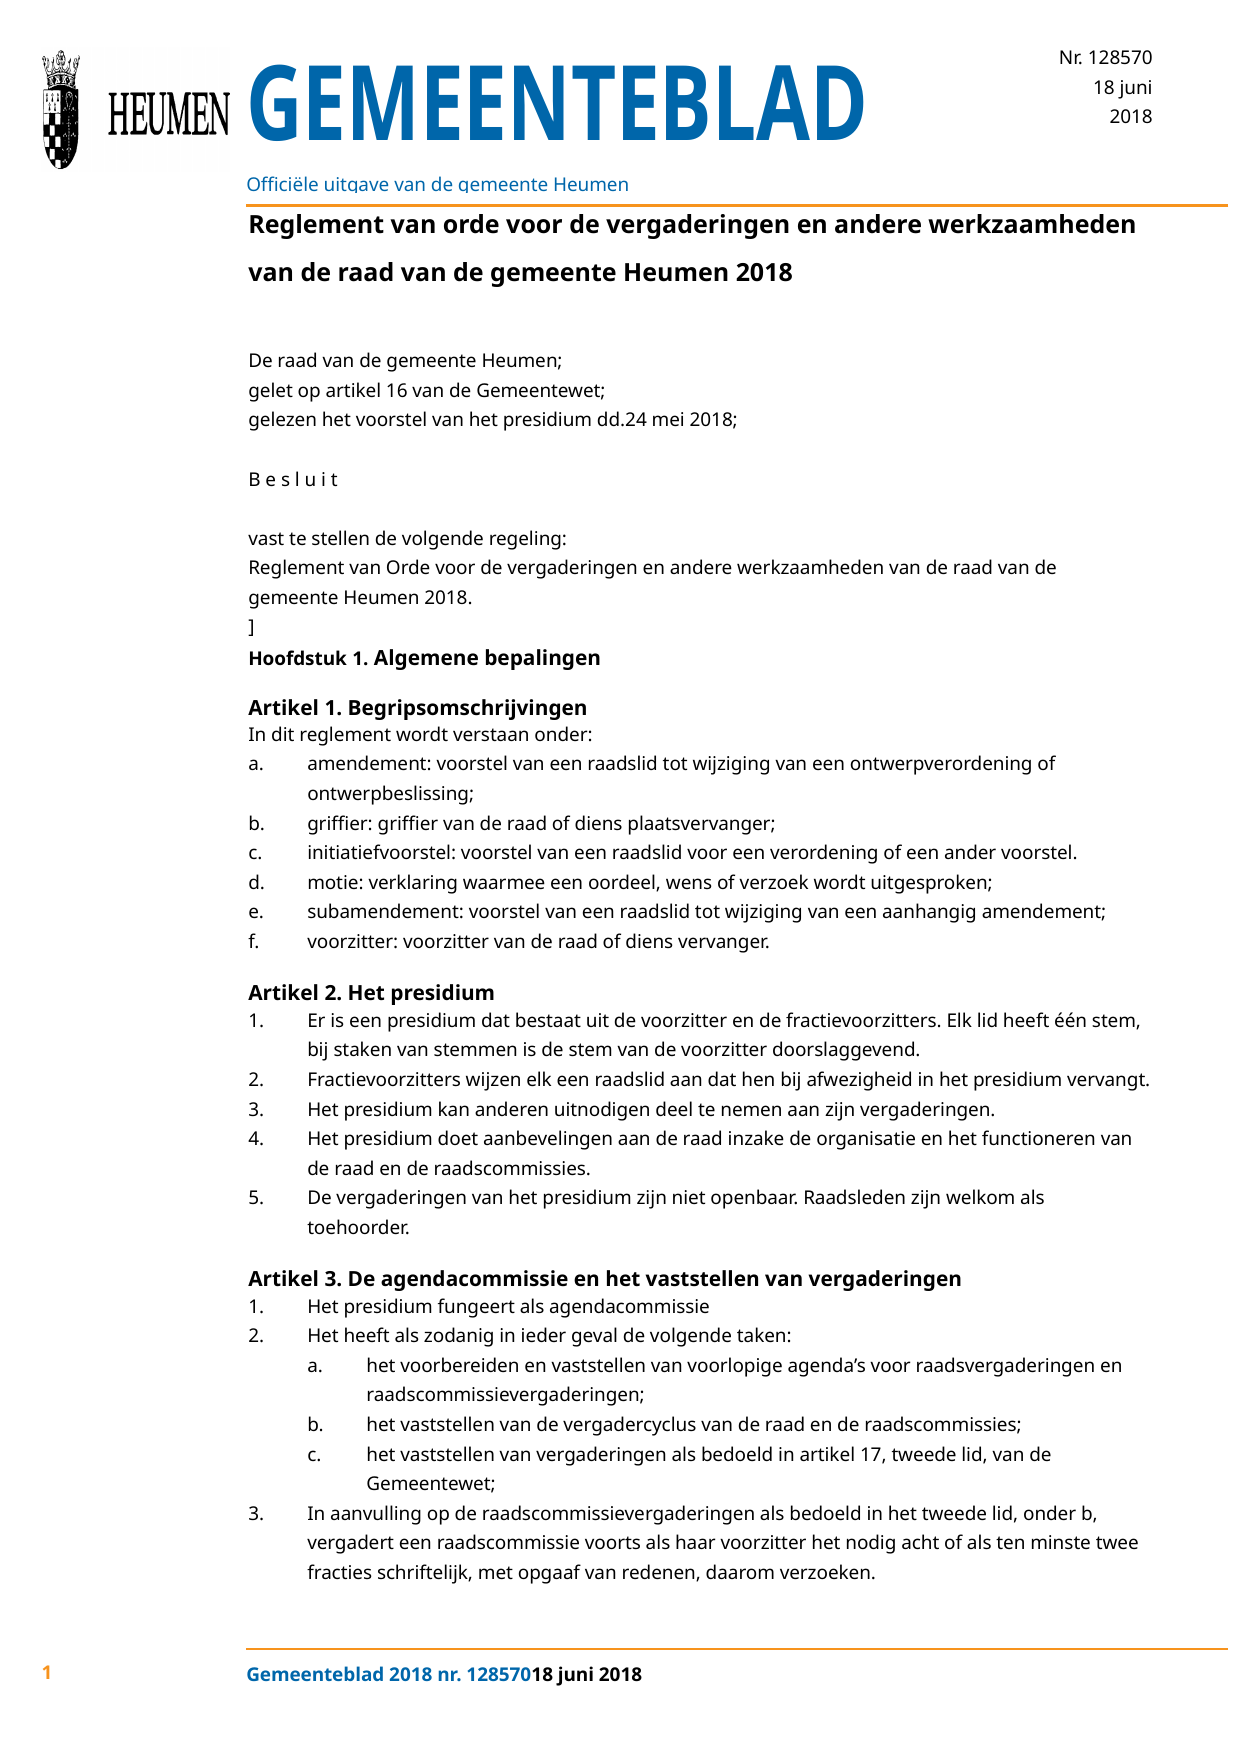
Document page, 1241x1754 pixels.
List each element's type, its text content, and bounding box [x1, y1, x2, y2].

list het vaststellen van de vergadercyclus van de raad en de raadscommissies; [307, 1411, 1152, 1437]
list Het presidium doet aanbevelingen aan de raad inzake de organisatie en het functioneren van de raad en de raadscommissies. [248, 1125, 1152, 1181]
list In aanvulling op de raadscommissievergaderingen als bedoeld in het tweede lid, onder b, vergadert een raadscommissie voorts als haar voorzitter het nodig acht of als ten minste twee fracties schriftelijk, met opgaaf van redenen, daarom verzoeken. [248, 1500, 1152, 1585]
picture [41, 47, 231, 172]
list het vaststellen van vergaderingen als bedoeld in artikel 17, tweede lid, van de Gemeentewet; [307, 1441, 1152, 1496]
list Het presidium fungeert als agendacommissie [248, 1293, 1152, 1319]
list motie: verklaring waarmee een oordeel, wens of verzoek wordt uitgesproken; [248, 869, 1152, 895]
list Fractievoorzitters wijzen elk een raadslid aan dat hen bij afwezigheid in het presidium vervangt. [248, 1066, 1152, 1092]
text B e s l u i t [248, 466, 1152, 492]
list griffier: griffier van de raad of diens plaatsvervanger; [248, 810, 1152, 836]
text gelezen het voorstel van het presidium dd.24 mei 2018; [248, 407, 1152, 432]
text In dit reglement wordt verstaan onder: [248, 721, 1152, 747]
list amendement: voorstel van een raadslid tot wijziging van een ontwerpverordening of ontwerpbeslissing; [248, 751, 1152, 806]
list Het heeft als zodanig in ieder geval de volgende taken: [248, 1322, 1152, 1348]
text vast te stellen de volgende regeling: [248, 525, 1152, 551]
list het voorbereiden en vaststellen van voorlopige agenda’s voor raadsvergaderingen en raadscommissievergaderingen; [307, 1352, 1152, 1407]
text Reglement van orde voor de vergaderingen en andere werkzaamheden van de raad van de gemeente Heumen 2018 [248, 207, 1152, 288]
text gelet op artikel 16 van de Gemeentewet; [248, 377, 1152, 403]
text ] [248, 614, 1152, 639]
text Reglement van Orde voor de vergaderingen en andere werkzaamheden van de raad van de gemeente Heumen 2018. [248, 554, 1152, 610]
list De vergaderingen van het presidium zijn niet openbaar. Raadsleden zijn welkom als toehoorder. [248, 1184, 1152, 1240]
list subamendement: voorstel van een raadslid tot wijziging van een aanhangig amendement; [248, 898, 1152, 924]
list initiatiefvoorstel: voorstel van een raadslid voor een verordening of een ander voorstel. [248, 839, 1152, 865]
list Er is een presidium dat bestaat uit de voorzitter en de fractievoorzitters. Elk lid heeft één stem, bij staken van stemmen is de stem van de voorzitter doorslaggevend. [248, 1007, 1152, 1062]
text Artikel 2. Het presidium [248, 978, 1152, 1007]
text Hoofdstuk 1. Algemene bepalingen [248, 643, 1152, 672]
text Artikel 3. De agendacommissie en het vaststellen van vergaderingen [248, 1264, 1152, 1293]
text Artikel 1. Begripsomschrijvingen [248, 693, 1152, 721]
list voorzitter: voorzitter van de raad of diens vervanger. [248, 928, 1152, 954]
text De raad van de gemeente Heumen; [248, 347, 1152, 373]
list Het presidium kan anderen uitnodigen deel te nemen aan zijn vergaderingen. [248, 1096, 1152, 1121]
